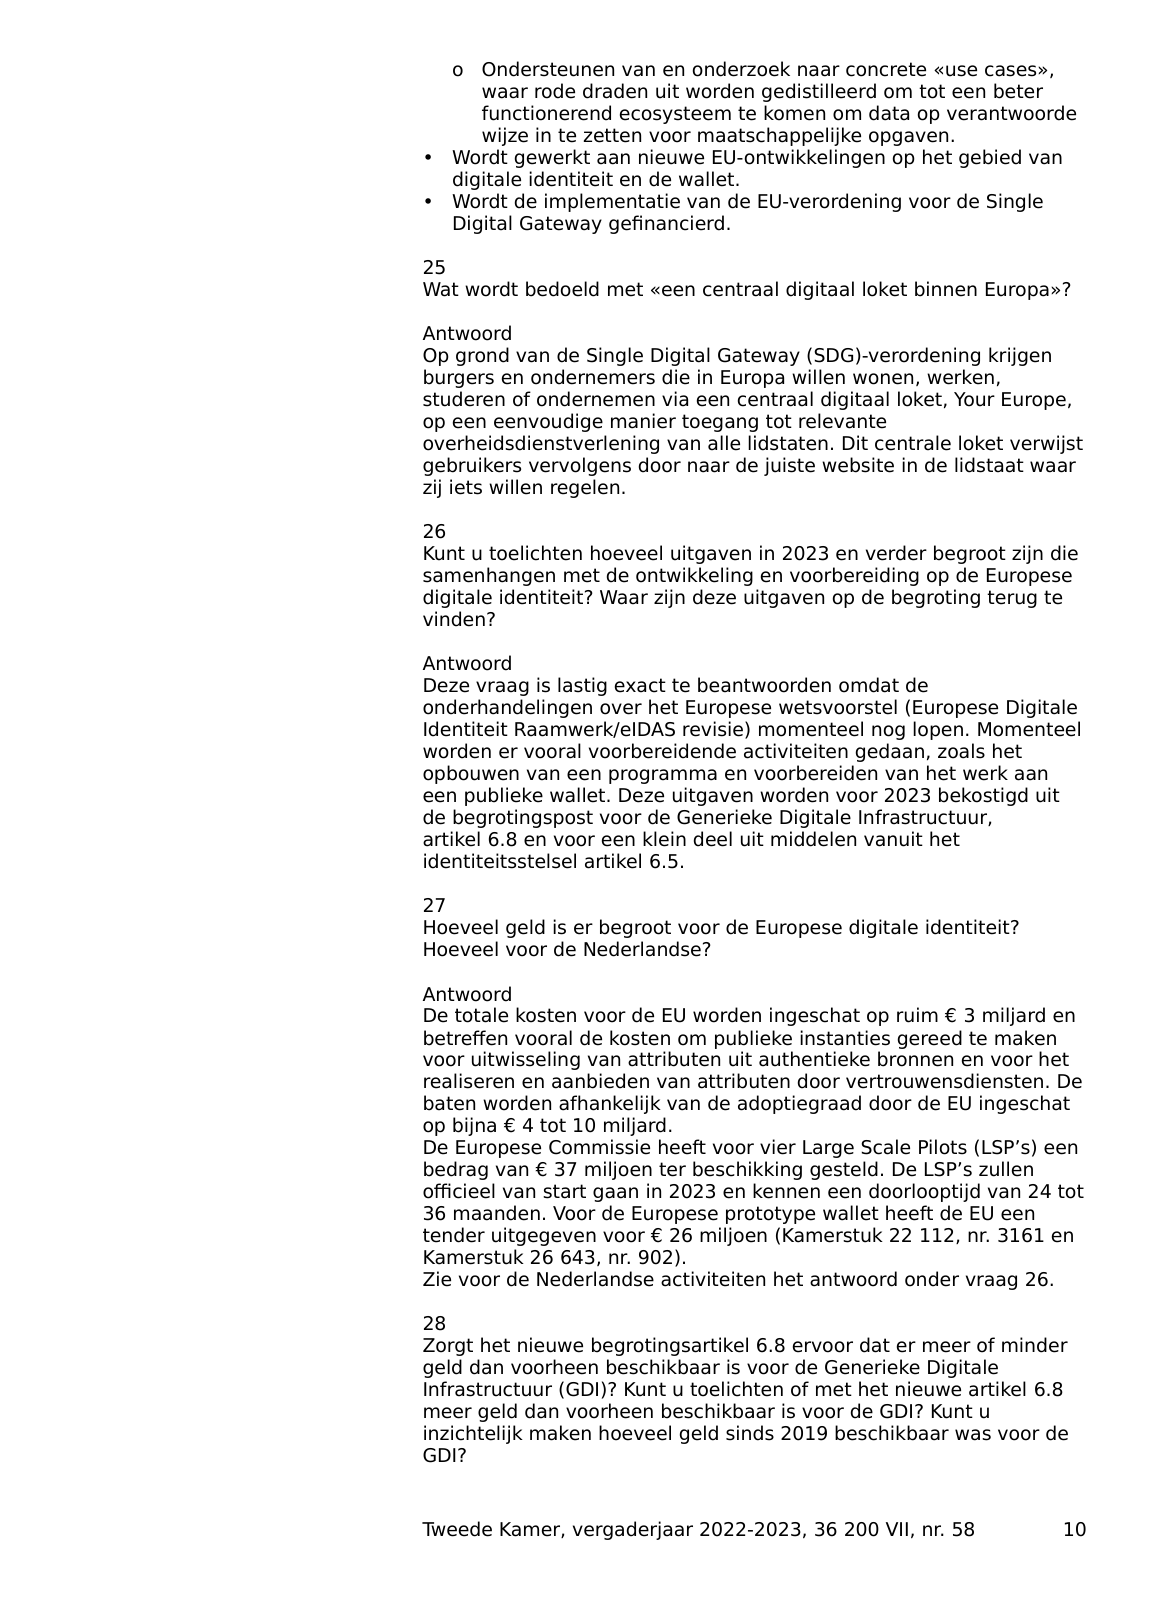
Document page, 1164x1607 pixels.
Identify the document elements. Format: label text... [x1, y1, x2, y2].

text Antwoord [422, 653, 1087, 675]
text Kunt u toelichten hoeveel uitgaven in 2023 en verder begroot zijn die samenhangen met de ontwikkeling en voorbereiding op de Europese digitale identiteit? Waar zijn deze uitgaven op de begroting terug te vinden? [422, 543, 1087, 631]
text Antwoord [422, 983, 1087, 1005]
text Zorgt het nieuwe begrotingsartikel 6.8 ervoor dat er meer of minder geld dan voorheen beschikbaar is voor de Generieke Digitale Infrastructuur (GDI)? Kunt u toelichten of met het nieuwe artikel 6.8 meer geld dan voorheen beschikbaar is voor de GDI? Kunt u inzichtelijk maken hoeveel geld sinds 2019 beschikbaar was voor de GDI? [422, 1335, 1087, 1467]
text De totale kosten voor de EU worden ingeschat op ruim € 3 miljard en betreffen vooral de kosten om publieke instanties gereed te maken voor uitwisseling van attributen uit authentieke bronnen en voor het realiseren en aanbieden van attributen door vertrouwensdiensten. De baten worden afhankelijk van de adoptiegraad door de EU ingeschat op bijna € 4 tot 10 miljard. [422, 1005, 1087, 1137]
text Hoeveel geld is er begroot voor de Europese digitale identiteit? Hoeveel voor de Nederlandse? [422, 917, 1087, 961]
text Antwoord [422, 323, 1087, 345]
text Op grond van de Single Digital Gateway (SDG)-verordening krijgen burgers en ondernemers die in Europa willen wonen, werken, studeren of ondernemen via een centraal digitaal loket, Your Europe, op een eenvoudige manier toegang tot relevante overheidsdienstverlening van alle lidstaten. Dit centrale loket verwijst gebruikers vervolgens door naar de juiste website in de lidstaat waar zij iets willen regelen. [422, 345, 1087, 499]
text Deze vraag is lastig exact te beantwoorden omdat de onderhandelingen over het Europese wetsvoorstel (Europese Digitale Identiteit Raamwerk/eIDAS revisie) momenteel nog lopen. Momenteel worden er vooral voorbereidende activiteiten gedaan, zoals het opbouwen van een programma en voorbereiden van het werk aan een publieke wallet. Deze uitgaven worden voor 2023 bekostigd uit de begrotingspost voor de Generieke Digitale Infrastructuur, artikel 6.8 en voor een klein deel uit middelen vanuit het identiteitsstelsel artikel 6.5. [422, 675, 1087, 873]
text Zie voor de Nederlandse activiteiten het antwoord onder vraag 26. [422, 1269, 1087, 1291]
text • Wordt de implementatie van de EU-verordening voor de Single Digital Gateway gefinancierd. [422, 191, 1087, 235]
text 25 [422, 257, 1087, 279]
text 26 [422, 521, 1087, 543]
text o Ondersteunen van en onderzoek naar concrete «use cases», waar rode draden uit worden gedistilleerd om tot een beter functionerend ecosysteem te komen om data op verantwoorde wijze in te zetten voor maatschappelijke opgaven. [452, 59, 1087, 147]
text De Europese Commissie heeft voor vier Large Scale Pilots (LSP’s) een bedrag van € 37 miljoen ter beschikking gesteld. De LSP’s zullen officieel van start gaan in 2023 en kennen een doorlooptijd van 24 tot 36 maanden. Voor de Europese prototype wallet heeft de EU een tender uitgegeven voor € 26 miljoen (Kamerstuk 22 112, nr. 3161 en Kamerstuk 26 643, nr. 902). [422, 1137, 1087, 1269]
text 28 [422, 1313, 1087, 1335]
text 27 [422, 895, 1087, 917]
text Wat wordt bedoeld met «een centraal digitaal loket binnen Europa»? [422, 279, 1087, 301]
text • Wordt gewerkt aan nieuwe EU-ontwikkelingen op het gebied van digitale identiteit en de wallet. [422, 147, 1087, 191]
